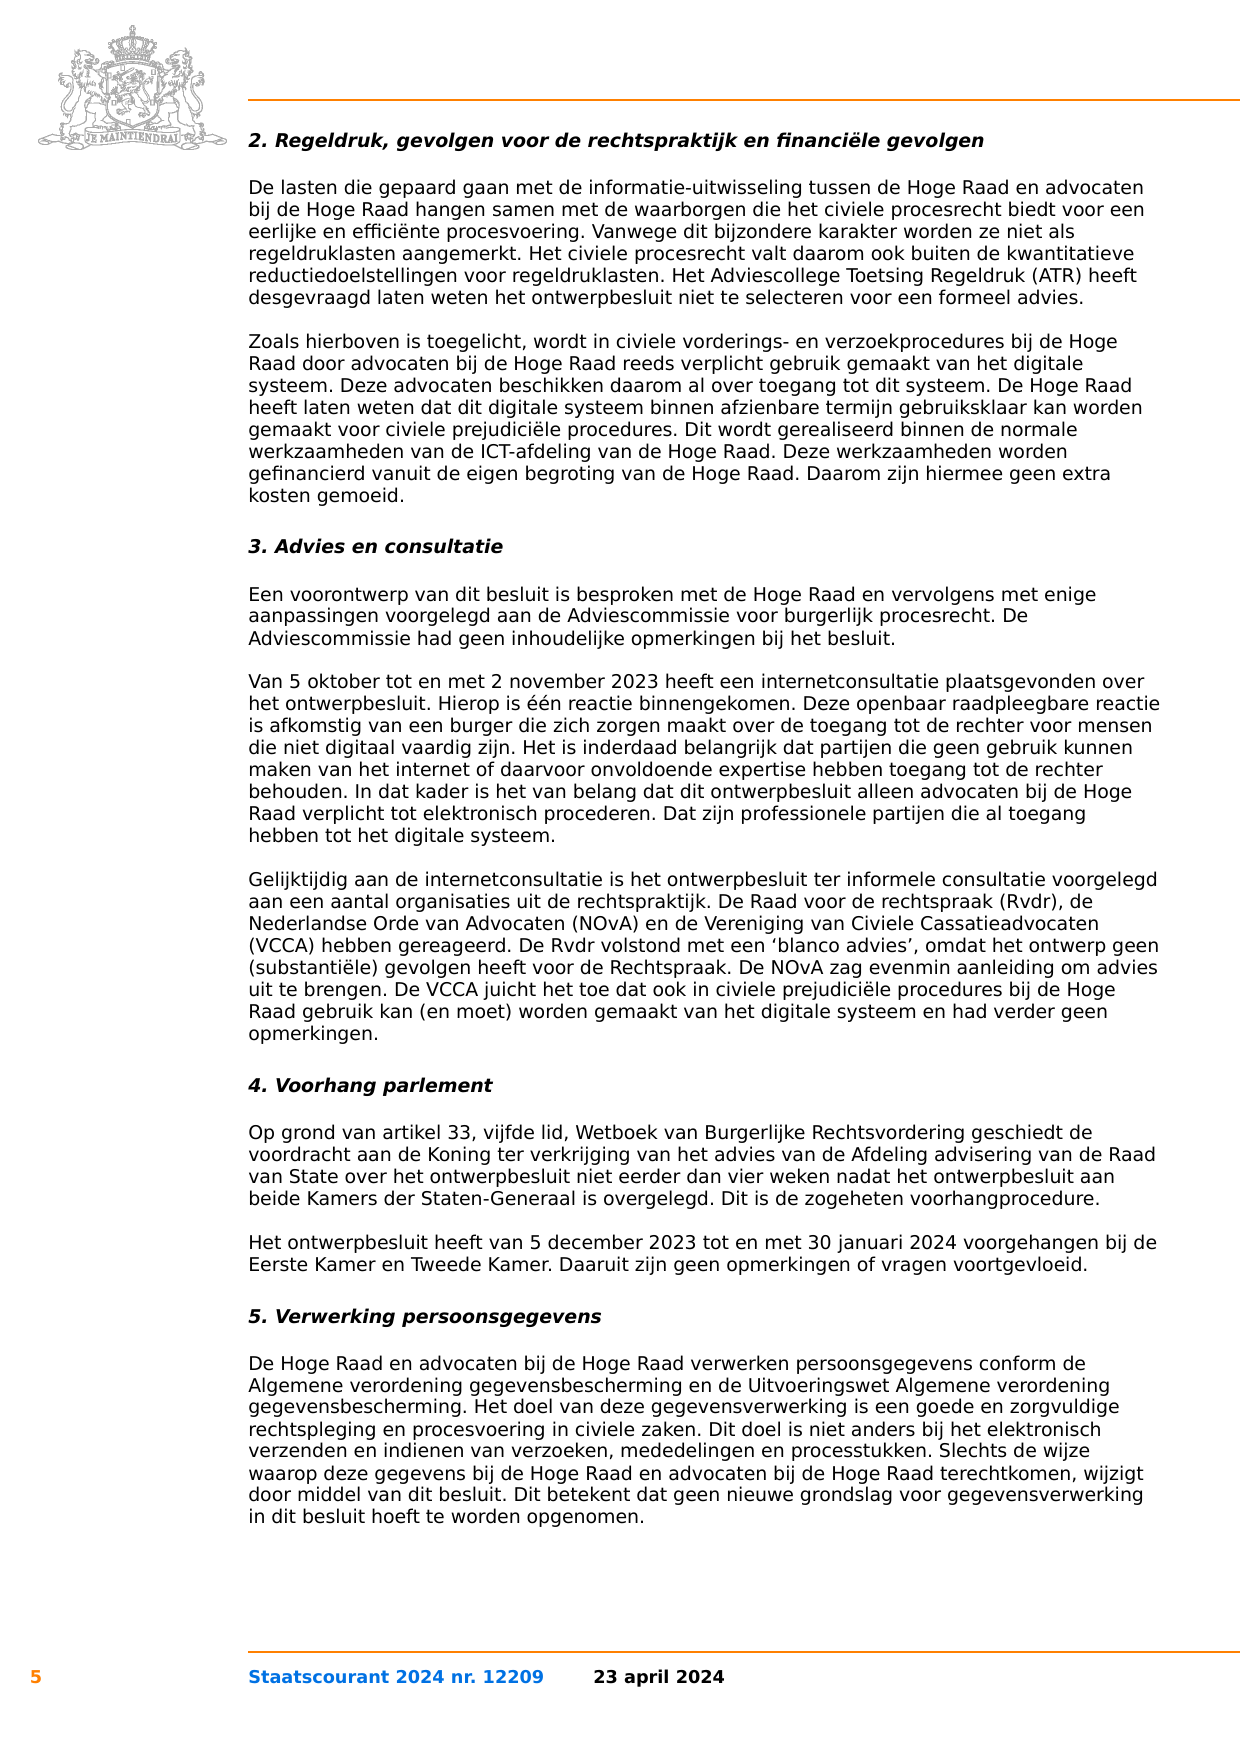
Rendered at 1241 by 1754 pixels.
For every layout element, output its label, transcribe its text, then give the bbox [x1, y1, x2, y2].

subtitle 2. Regeldruk, gevolgen voor de rechtspraktijk en financiële gevolgen [248, 130, 1163, 152]
text Gelijktijdig aan de internetconsultatie is het ontwerpbesluit ter informele consultatie voorgelegd aan een aantal organisaties uit de rechtspraktijk. De Raad voor de rechtspraak (Rvdr), de Nederlandse Orde van Advocaten (NOvA) en de Vereniging van Civiele Cassatieadvocaten (VCCA) hebben gereageerd. De Rvdr volstond met een ‘blanco advies’, omdat het ontwerp geen (substantiële) gevolgen heeft voor de Rechtspraak. De NOvA zag evenmin aanleiding om advies uit te brengen. De VCCA juicht het toe dat ook in civiele prejudiciële procedures bij de Hoge Raad gebruik kan (en moet) worden gemaakt van het digitale systeem en had verder geen opmerkingen. [248, 869, 1163, 1045]
subtitle 3. Advies en consultatie [248, 536, 1163, 558]
subtitle 5. Verwerking persoonsgegevens [248, 1306, 1163, 1327]
text Het ontwerpbesluit heeft van 5 december 2023 tot en met 30 januari 2024 voorgehangen bij de Eerste Kamer en Tweede Kamer. Daaruit zijn geen opmerkingen of vragen voortgevloeid. [248, 1232, 1163, 1276]
text Zoals hierboven is toegelicht, wordt in civiele vorderings- en verzoekprocedures bij de Hoge Raad door advocaten bij de Hoge Raad reeds verplicht gebruik gemaakt van het digitale systeem. Deze advocaten beschikken daarom al over toegang tot dit systeem. De Hoge Raad heeft laten weten dat dit digitale systeem binnen afzienbare termijn gebruiksklaar kan worden gemaakt voor civiele prejudiciële procedures. Dit wordt gerealiseerd binnen de normale werkzaamheden van de ICT-afdeling van de Hoge Raad. Deze werkzaamheden worden gefinancierd vanuit de eigen begroting van de Hoge Raad. Daarom zijn hiermee geen extra kosten gemoeid. [248, 331, 1163, 506]
text Van 5 oktober tot en met 2 november 2023 heeft een internetconsultatie plaatsgevonden over het ontwerpbesluit. Hierop is één reactie binnengekomen. Deze openbaar raadpleegbare reactie is afkomstig van een burger die zich zorgen maakt over de toegang tot de rechter voor mensen die niet digitaal vaardig zijn. Het is inderdaad belangrijk dat partijen die geen gebruik kunnen maken van het internet of daarvoor onvoldoende expertise hebben toegang tot de rechter behouden. In dat kader is het van belang dat dit ontwerpbesluit alleen advocaten bij de Hoge Raad verplicht tot elektronisch procederen. Dat zijn professionele partijen die al toegang hebben tot het digitale systeem. [248, 671, 1163, 847]
text Een voorontwerp van dit besluit is besproken met de Hoge Raad en vervolgens met enige aanpassingen voorgelegd aan de Adviescommissie voor burgerlijk procesrecht. De Adviescommissie had geen inhoudelijke opmerkingen bij het besluit. [248, 583, 1163, 649]
text Op grond van artikel 33, vijfde lid, Wetboek van Burgerlijke Rechtsvordering geschiedt de voordracht aan de Koning ter verkrijging van het advies van de Afdeling advisering van de Raad van State over het ontwerpbesluit niet eerder dan vier weken nadat het ontwerpbesluit aan beide Kamers der Staten-Generaal is overgelegd. Dit is de zogeheten voorhangprocedure. [248, 1122, 1163, 1210]
text De Hoge Raad en advocaten bij de Hoge Raad verwerken persoonsgegevens conform de Algemene verordening gegevensbescherming en de Uitvoeringswet Algemene verordening gegevensbescherming. Het doel van deze gegevensverwerking is een goede en zorgvuldige rechtspleging en procesvoering in civiele zaken. Dit doel is niet anders bij het elektronisch verzenden en indienen van verzoeken, mededelingen en processtukken. Slechts de wijze waarop deze gegevens bij de Hoge Raad en advocaten bij de Hoge Raad terechtkomen, wijzigt door middel van dit besluit. Dit betekent dat geen nieuwe grondslag voor gegevensverwerking in dit besluit hoeft te worden opgenomen. [248, 1352, 1163, 1528]
picture [38, 25, 227, 150]
subtitle 4. Voorhang parlement [248, 1075, 1163, 1097]
text De lasten die gepaard gaan met de informatie-uitwisseling tussen de Hoge Raad en advocaten bij de Hoge Raad hangen samen met de waarborgen die het civiele procesrecht biedt voor een eerlijke en efficiënte procesvoering. Vanwege dit bijzondere karakter worden ze niet als regeldruklasten aangemerkt. Het civiele procesrecht valt daarom ook buiten de kwantitatieve reductiedoelstellingen voor regeldruklasten. Het Adviescollege Toetsing Regeldruk (ATR) heeft desgevraagd laten weten het ontwerpbesluit niet te selecteren voor een formeel advies. [248, 177, 1163, 309]
